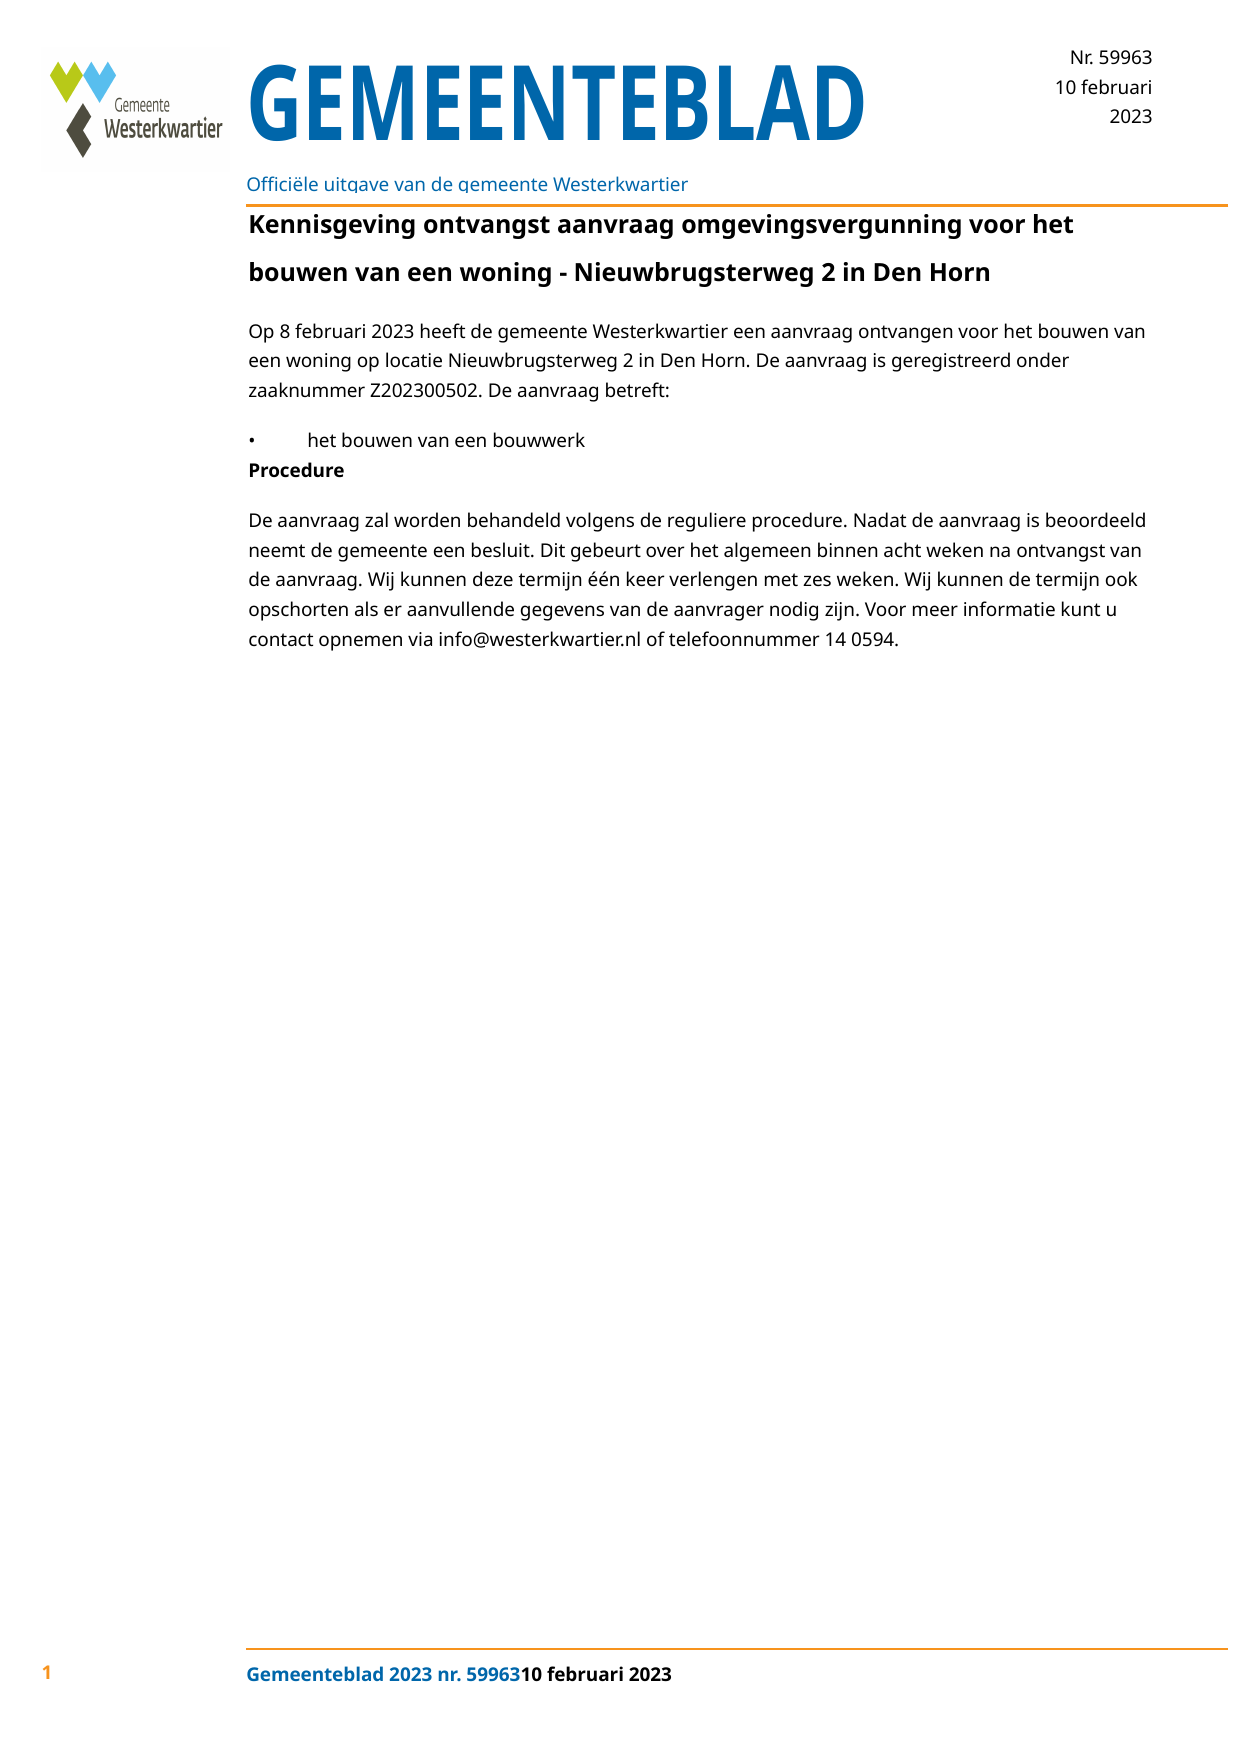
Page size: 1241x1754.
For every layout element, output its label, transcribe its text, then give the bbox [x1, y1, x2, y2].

picture [41, 47, 231, 172]
text De aanvraag zal worden behandeld volgens de reguliere procedure. Nadat de aanvraag is beoordeeld neemt de gemeente een besluit. Dit gebeurt over het algemeen binnen acht weken na ontvangst van de aanvraag. Wij kunnen deze termijn één keer verlengen met zes weken. Wij kunnen de termijn ook opschorten als er aanvullende gegevens van de aanvrager nodig zijn. Voor meer informatie kunt u contact opnemen via info@westerkwartier.nl of telefoonnummer 14 0594. [248, 507, 1152, 652]
list het bouwen van een bouwwerk [248, 427, 1152, 453]
text Kennisgeving ontvangst aanvraag omgevingsvergunning voor het bouwen van een woning - Nieuwbrugsterweg 2 in Den Horn [248, 207, 1152, 288]
text Op 8 februari 2023 heeft de gemeente Westerkwartier een aanvraag ontvangen voor het bouwen van een woning op locatie Nieuwbrugsterweg 2 in Den Horn. De aanvraag is geregistreerd onder zaaknummer Z202300502. De aanvraag betreft: [248, 318, 1152, 403]
text Procedure [248, 457, 1152, 483]
